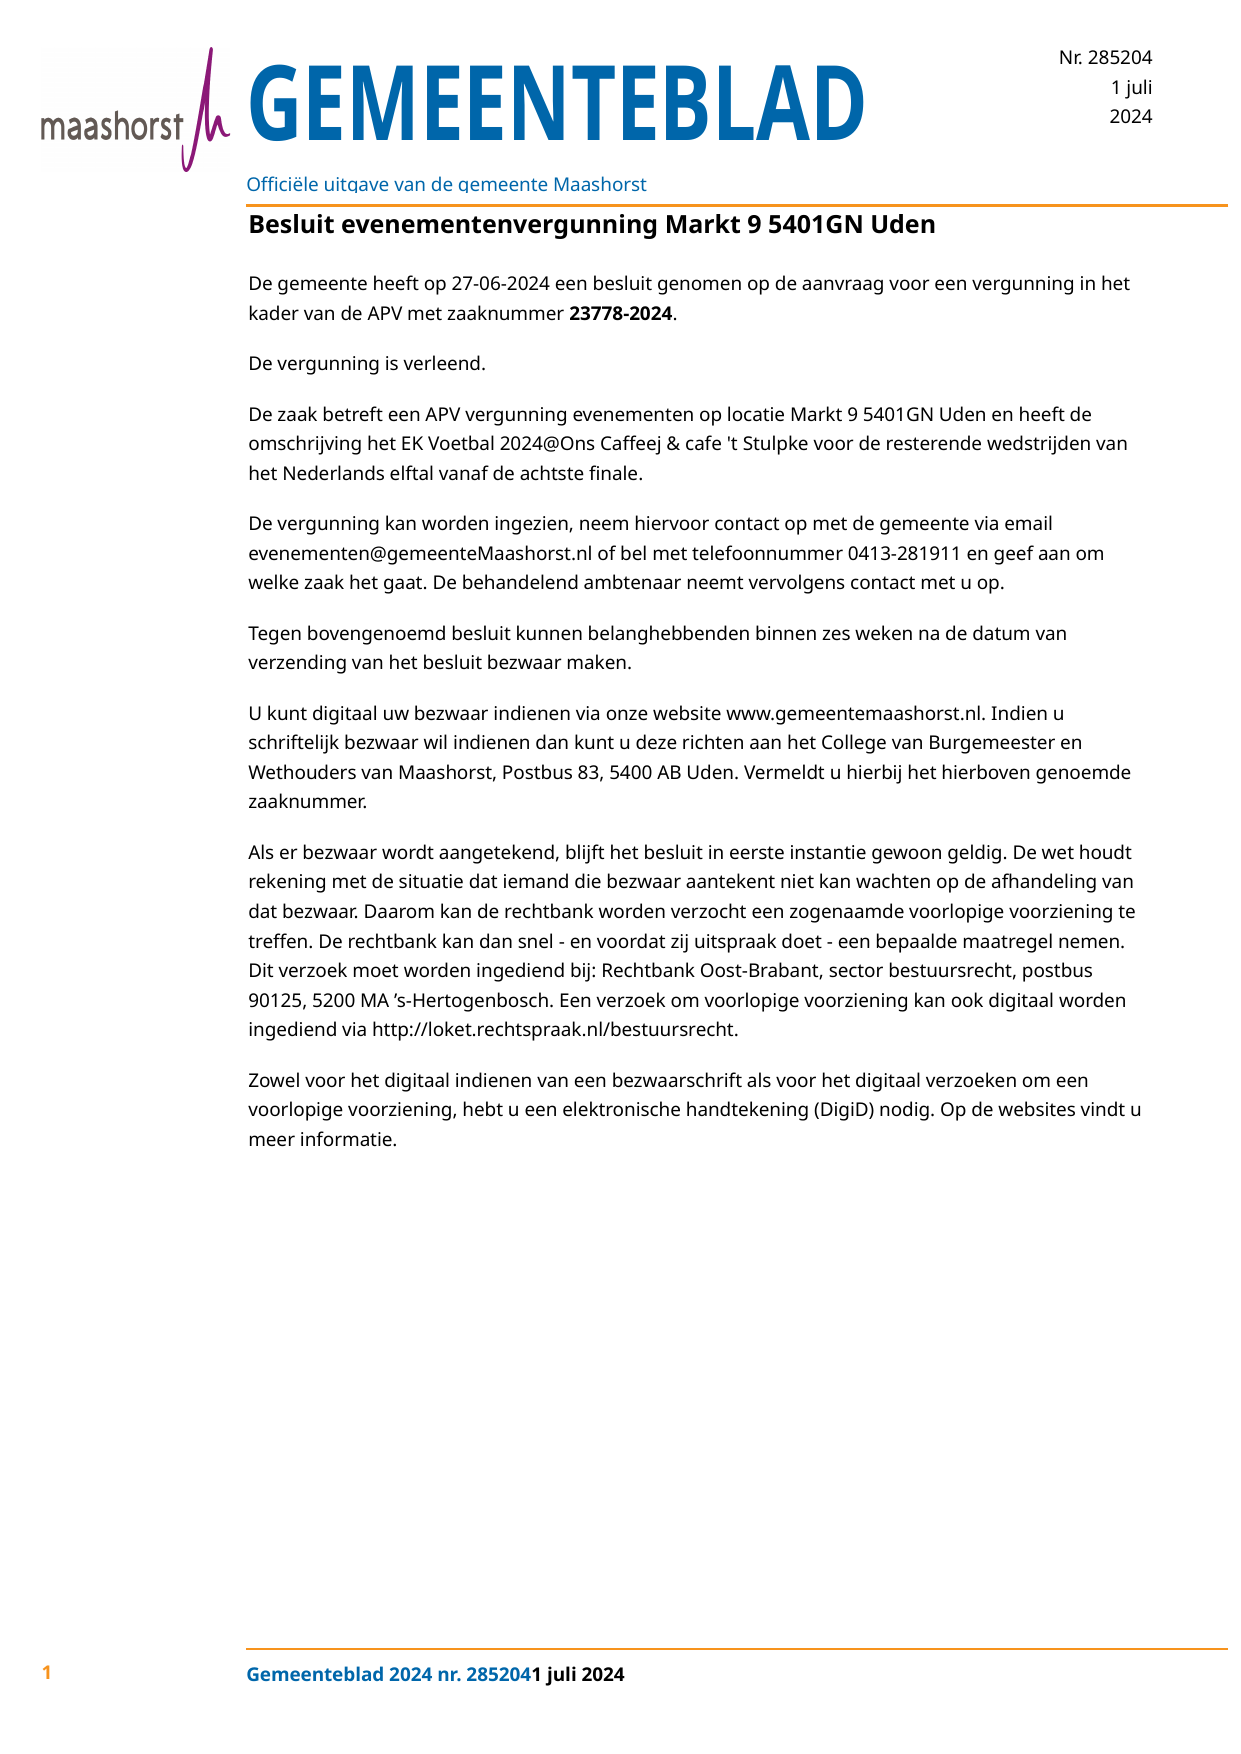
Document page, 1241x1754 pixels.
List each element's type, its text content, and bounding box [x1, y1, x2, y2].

text De zaak betreft een APV vergunning evenementen op locatie Markt 9 5401GN Uden en heeft de omschrijving het EK Voetbal 2024@Ons Caffeej & cafe 't Stulpke voor de resterende wedstrijden van het Nederlands elftal vanaf de achtste finale. [248, 401, 1152, 486]
text De vergunning is verleend. [248, 350, 1152, 376]
text De gemeente heeft op 27-06-2024 een besluit genomen op de aanvraag voor een vergunning in het kader van de APV met zaaknummer 23778-2024. [248, 270, 1152, 326]
text U kunt digitaal uw bezwaar indienen via onze website www.gemeentemaashorst.nl. Indien u schriftelijk bezwaar wil indienen dan kunt u deze richten aan het College van Burgemeester en Wethouders van Maashorst, Postbus 83, 5400 AB Uden. Vermeldt u hierbij het hierboven genoemde zaaknummer. [248, 700, 1152, 814]
text Besluit evenementenvergunning Markt 9 5401GN Uden [248, 207, 1152, 241]
text Tegen bovengenoemd besluit kunnen belanghebbenden binnen zes weken na de datum van verzending van het besluit bezwaar maken. [248, 620, 1152, 675]
picture [41, 47, 231, 172]
text Zowel voor het digitaal indienen van een bezwaarschrift als voor het digitaal verzoeken om een voorlopige voorziening, hebt u een elektronische handtekening (DigiD) nodig. Op de websites vindt u meer informatie. [248, 1067, 1152, 1152]
text Als er bezwaar wordt aangetekend, blijft het besluit in eerste instantie gewoon geldig. De wet houdt rekening met de situatie dat iemand die bezwaar aantekent niet kan wachten op de afhandeling van dat bezwaar. Daarom kan de rechtbank worden verzocht een zogenaamde voorlopige voorziening te treffen. De rechtbank kan dan snel - en voordat zij uitspraak doet - een bepaalde maatregel nemen. Dit verzoek moet worden ingediend bij: Rechtbank Oost-Brabant, sector bestuursrecht, postbus 90125, 5200 MA ’s-Hertogenbosch. Een verzoek om voorlopige voorziening kan ook digitaal worden ingediend via http://loket.rechtspraak.nl/bestuursrecht. [248, 839, 1152, 1042]
text De vergunning kan worden ingezien, neem hiervoor contact op met de gemeente via email evenementen@gemeenteMaashorst.nl of bel met telefoonnummer 0413-281911 en geef aan om welke zaak het gaat. De behandelend ambtenaar neemt vervolgens contact met u op. [248, 510, 1152, 595]
